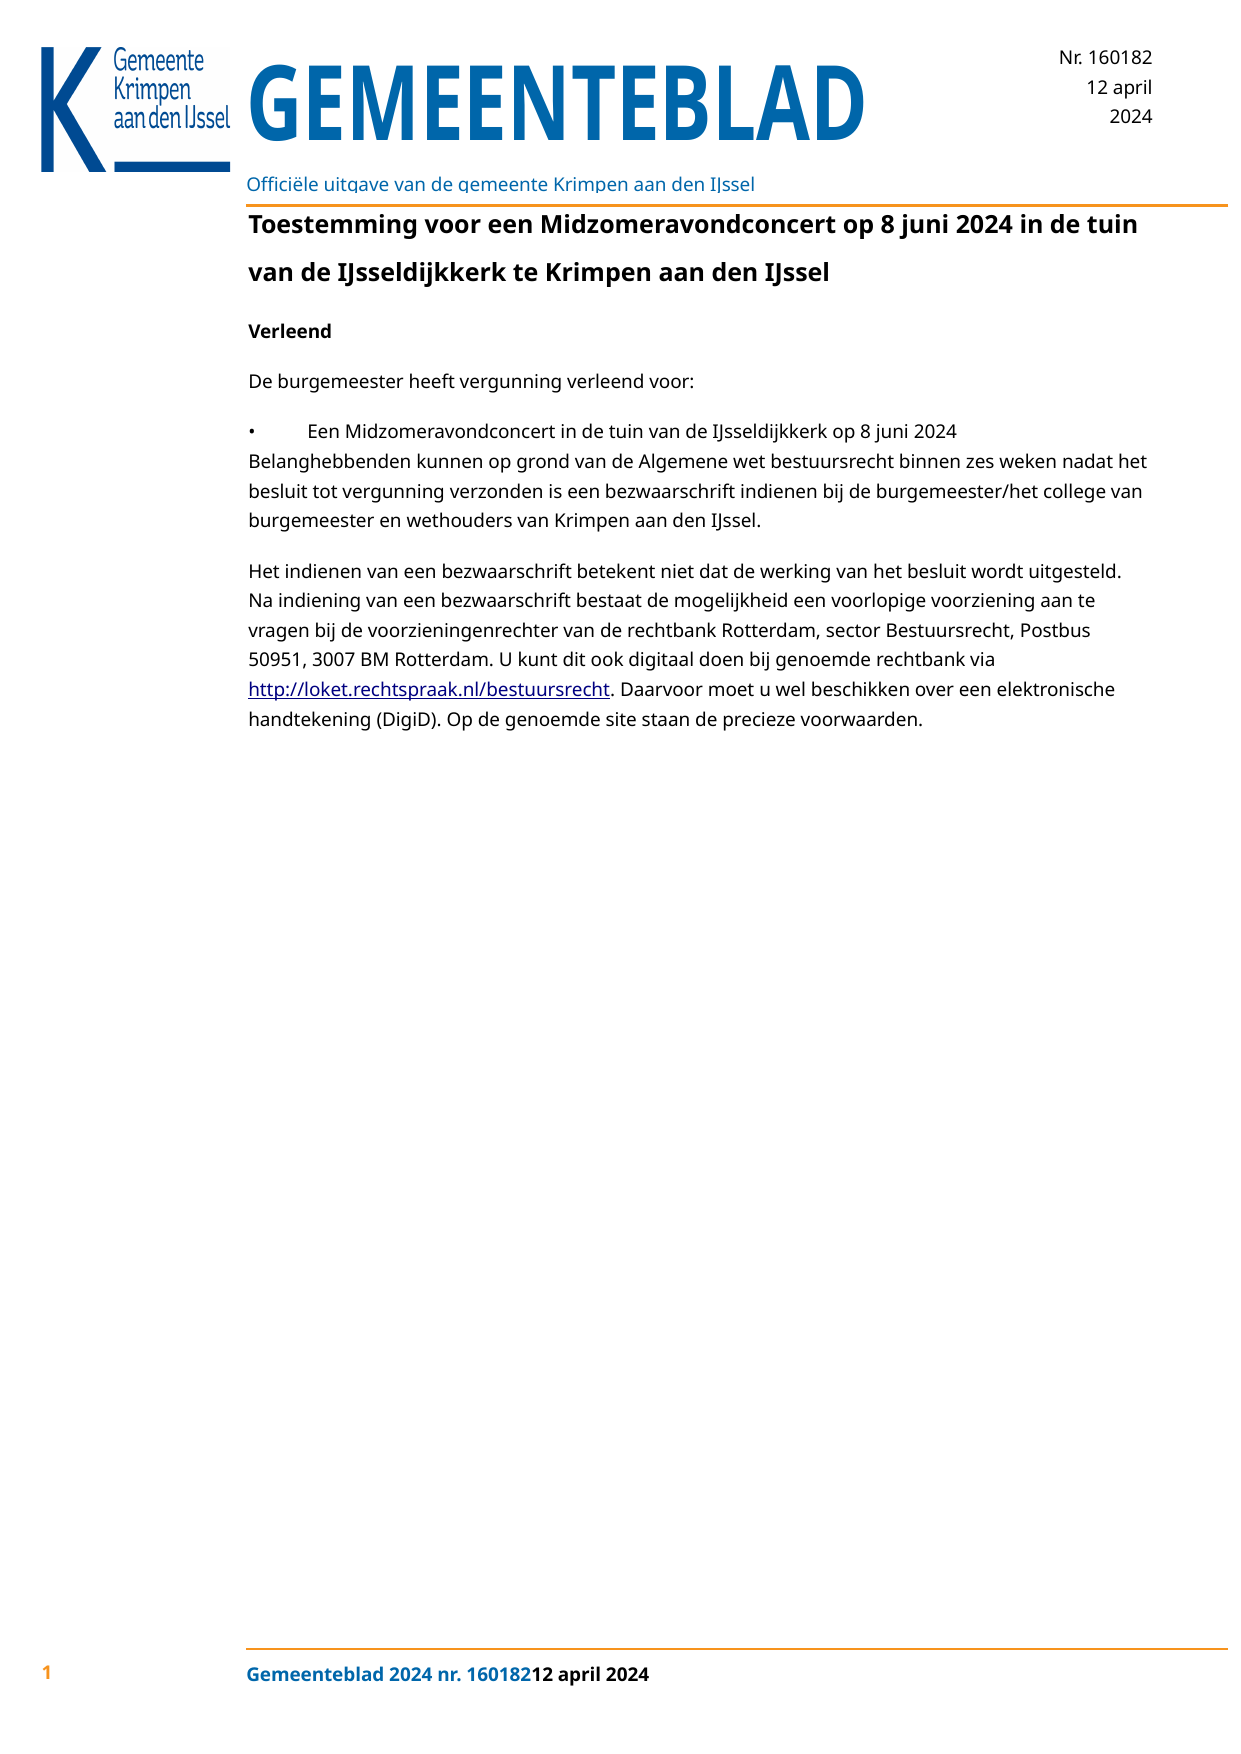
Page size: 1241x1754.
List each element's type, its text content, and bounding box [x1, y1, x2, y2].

text Belanghebbenden kunnen op grond van de Algemene wet bestuursrecht binnen zes weken nadat het besluit tot vergunning verzonden is een bezwaarschrift indienen bij de burgemeester/het college van burgemeester en wethouders van Krimpen aan den IJssel. [248, 448, 1152, 533]
text Verleend [248, 318, 1152, 344]
text Het indienen van een bezwaarschrift betekent niet dat de werking van het besluit wordt uitgesteld. Na indiening van een bezwaarschrift bestaat de mogelijkheid een voorlopige voorziening aan te vragen bij de voorzieningenrechter van de rechtbank Rotterdam, sector Bestuursrecht, Postbus 50951, 3007 BM Rotterdam. U kunt dit ook digitaal doen bij genoemde rechtbank via http://loket.rechtspraak.nl/bestuursrecht. Daarvoor moet u wel beschikken over een elektronische handtekening (DigiD). Op de genoemde site staan de precieze voorwaarden. [248, 558, 1152, 732]
text Toestemming voor een Midzomeravondconcert op 8 juni 2024 in de tuin van de IJsseldijkkerk te Krimpen aan den IJssel [248, 207, 1152, 288]
list Een Midzomeravondconcert in de tuin van de IJsseldijkkerk op 8 juni 2024 [248, 419, 1152, 444]
picture [41, 47, 231, 172]
text De burgemeester heeft vergunning verleend voor: [248, 368, 1152, 394]
